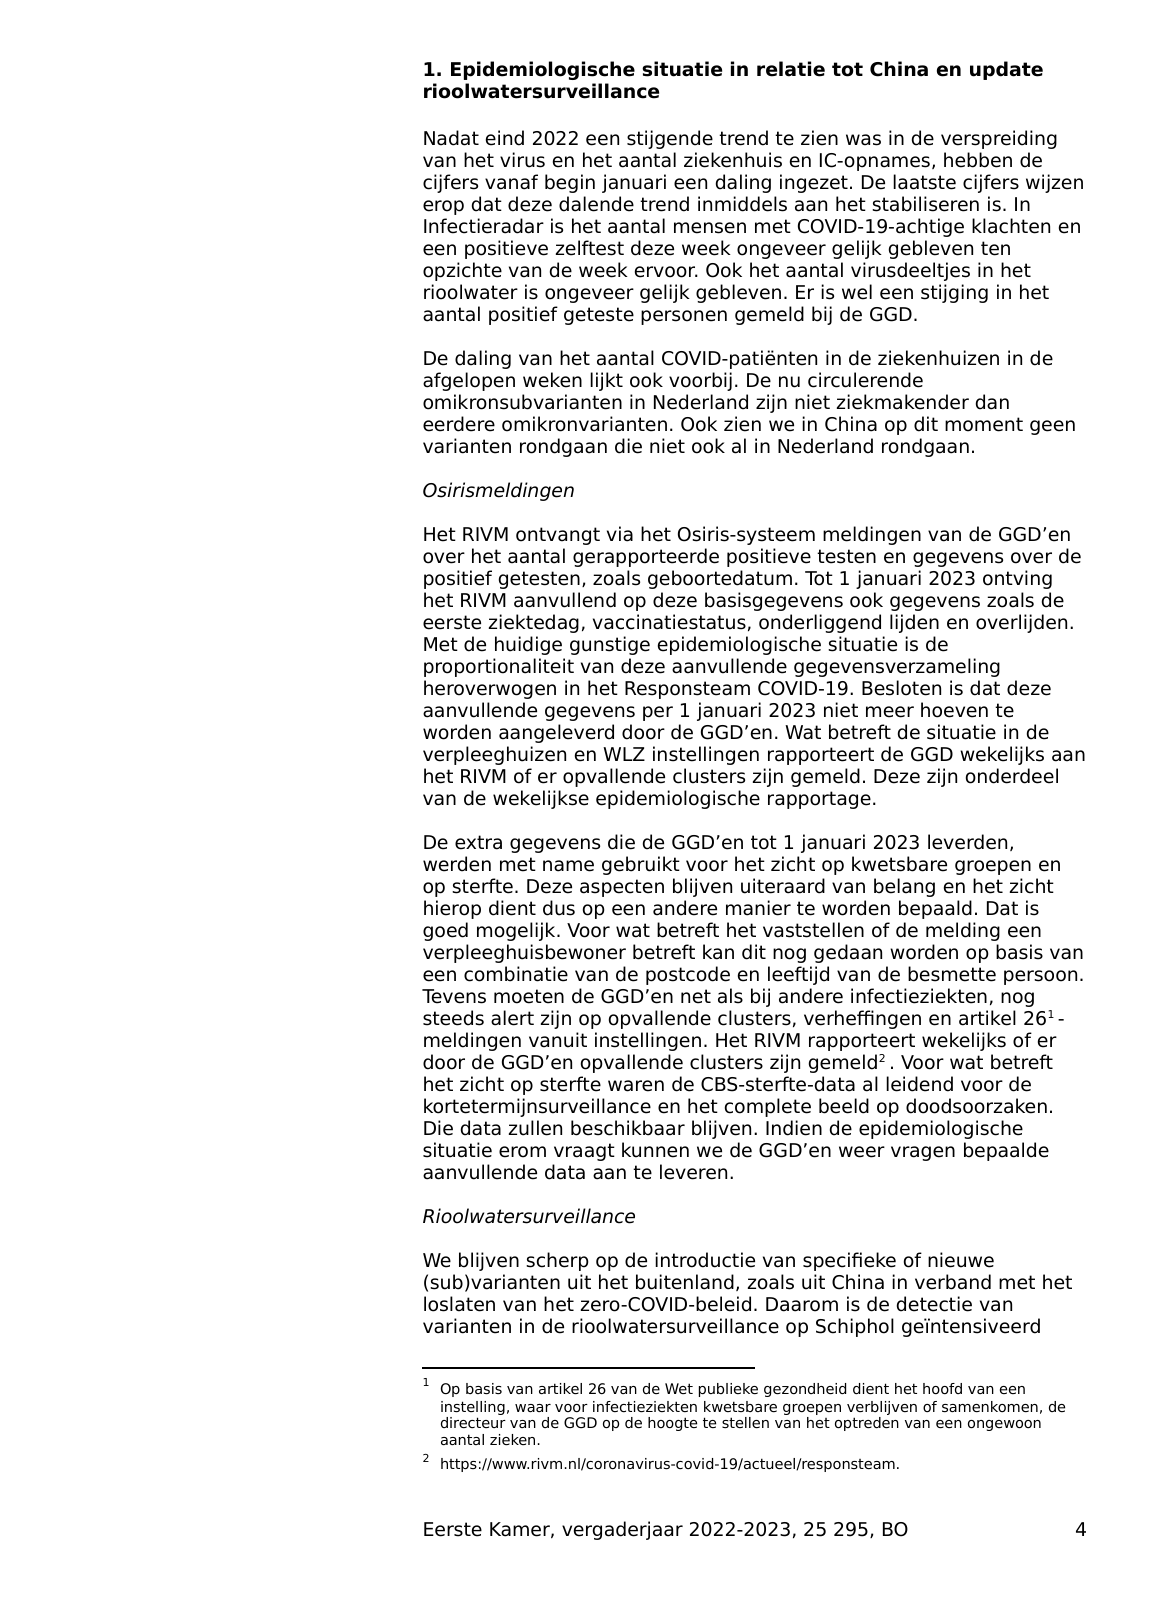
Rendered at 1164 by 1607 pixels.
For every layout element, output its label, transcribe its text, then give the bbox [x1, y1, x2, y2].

text We blijven scherp op de introductie van specifieke of nieuwe (sub)varianten uit het buitenland, zoals uit China in verband met het loslaten van het zero-COVID-beleid. Daarom is de detectie van varianten in de rioolwatersurveillance op Schiphol geïntensiveerd [422, 1250, 1087, 1338]
subtitle Osirismeldingen [422, 480, 1087, 502]
text Nadat eind 2022 een stijgende trend te zien was in de verspreiding van het virus en het aantal ziekenhuis en IC-opnames, hebben de cijfers vanaf begin januari een daling ingezet. De laatste cijfers wijzen erop dat deze dalende trend inmiddels aan het stabiliseren is. In Infectieradar is het aantal mensen met COVID-19-achtige klachten en een positieve zelftest deze week ongeveer gelijk gebleven ten opzichte van de week ervoor. Ook het aantal virusdeeltjes in het rioolwater is ongeveer gelijk gebleven. Er is wel een stijging in het aantal positief geteste personen gemeld bij de GGD. [422, 128, 1087, 326]
text De daling van het aantal COVID-patiënten in de ziekenhuizen in de afgelopen weken lijkt ook voorbij. De nu circulerende omikronsubvarianten in Nederland zijn niet ziekmakender dan eerdere omikronvarianten. Ook zien we in China op dit moment geen varianten rondgaan die niet ook al in Nederland rondgaan. [422, 348, 1087, 458]
text https://www.rivm.nl/coronavirus-covid-19/actueel/responsteam. [422, 1452, 1087, 1474]
text De extra gegevens die de GGD’en tot 1 januari 2023 leverden, werden met name gebruikt voor het zicht op kwetsbare groepen en op sterfte. Deze aspecten blijven uiteraard van belang en het zicht hierop dient dus op een andere manier te worden bepaald. Dat is goed mogelijk. Voor wat betreft het vaststellen of de melding een verpleeghuisbewoner betreft kan dit nog gedaan worden op basis van een combinatie van de postcode en leeftijd van de besmette persoon. Tevens moeten de GGD’en net als bij andere infectieziekten, nog steeds alert zijn op opvallende clusters, verheffingen en artikel 26-meldingen vanuit instellingen. Het RIVM rapporteert wekelijks of er door de GGD’en opvallende clusters zijn gemeld. Voor wat betreft het zicht op sterfte waren de CBS-sterfte-data al leidend voor de kortetermijnsurveillance en het complete beeld op doodsoorzaken. Die data zullen beschikbaar blijven. Indien de epidemiologische situatie erom vraagt kunnen we de GGD’en weer vragen bepaalde aanvullende data aan te leveren. [422, 832, 1087, 1184]
text Het RIVM ontvangt via het Osiris-systeem meldingen van de GGD’en over het aantal gerapporteerde positieve testen en gegevens over de positief getesten, zoals geboortedatum. Tot 1 januari 2023 ontving het RIVM aanvullend op deze basisgegevens ook gegevens zoals de eerste ziektedag, vaccinatiestatus, onderliggend lijden en overlijden. Met de huidige gunstige epidemiologische situatie is de proportionaliteit van deze aanvullende gegevensverzameling heroverwogen in het Responsteam COVID-19. Besloten is dat deze aanvullende gegevens per 1 januari 2023 niet meer hoeven te worden aangeleverd door de GGD’en. Wat betreft de situatie in de verpleeghuizen en WLZ instellingen rapporteert de GGD wekelijks aan het RIVM of er opvallende clusters zijn gemeld. Deze zijn onderdeel van de wekelijkse epidemiologische rapportage. [422, 524, 1087, 810]
subtitle Rioolwatersurveillance [422, 1206, 1087, 1228]
subtitle 1. Epidemiologische situatie in relatie tot China en update rioolwatersurveillance [422, 59, 1087, 103]
text Op basis van artikel 26 van de Wet publieke gezondheid dient het hoofd van een instelling, waar voor infectieziekten kwetsbare groepen verblijven of samenkomen, de directeur van de GGD op de hoogte te stellen van het optreden van een ongewoon aantal zieken. [422, 1377, 1087, 1449]
